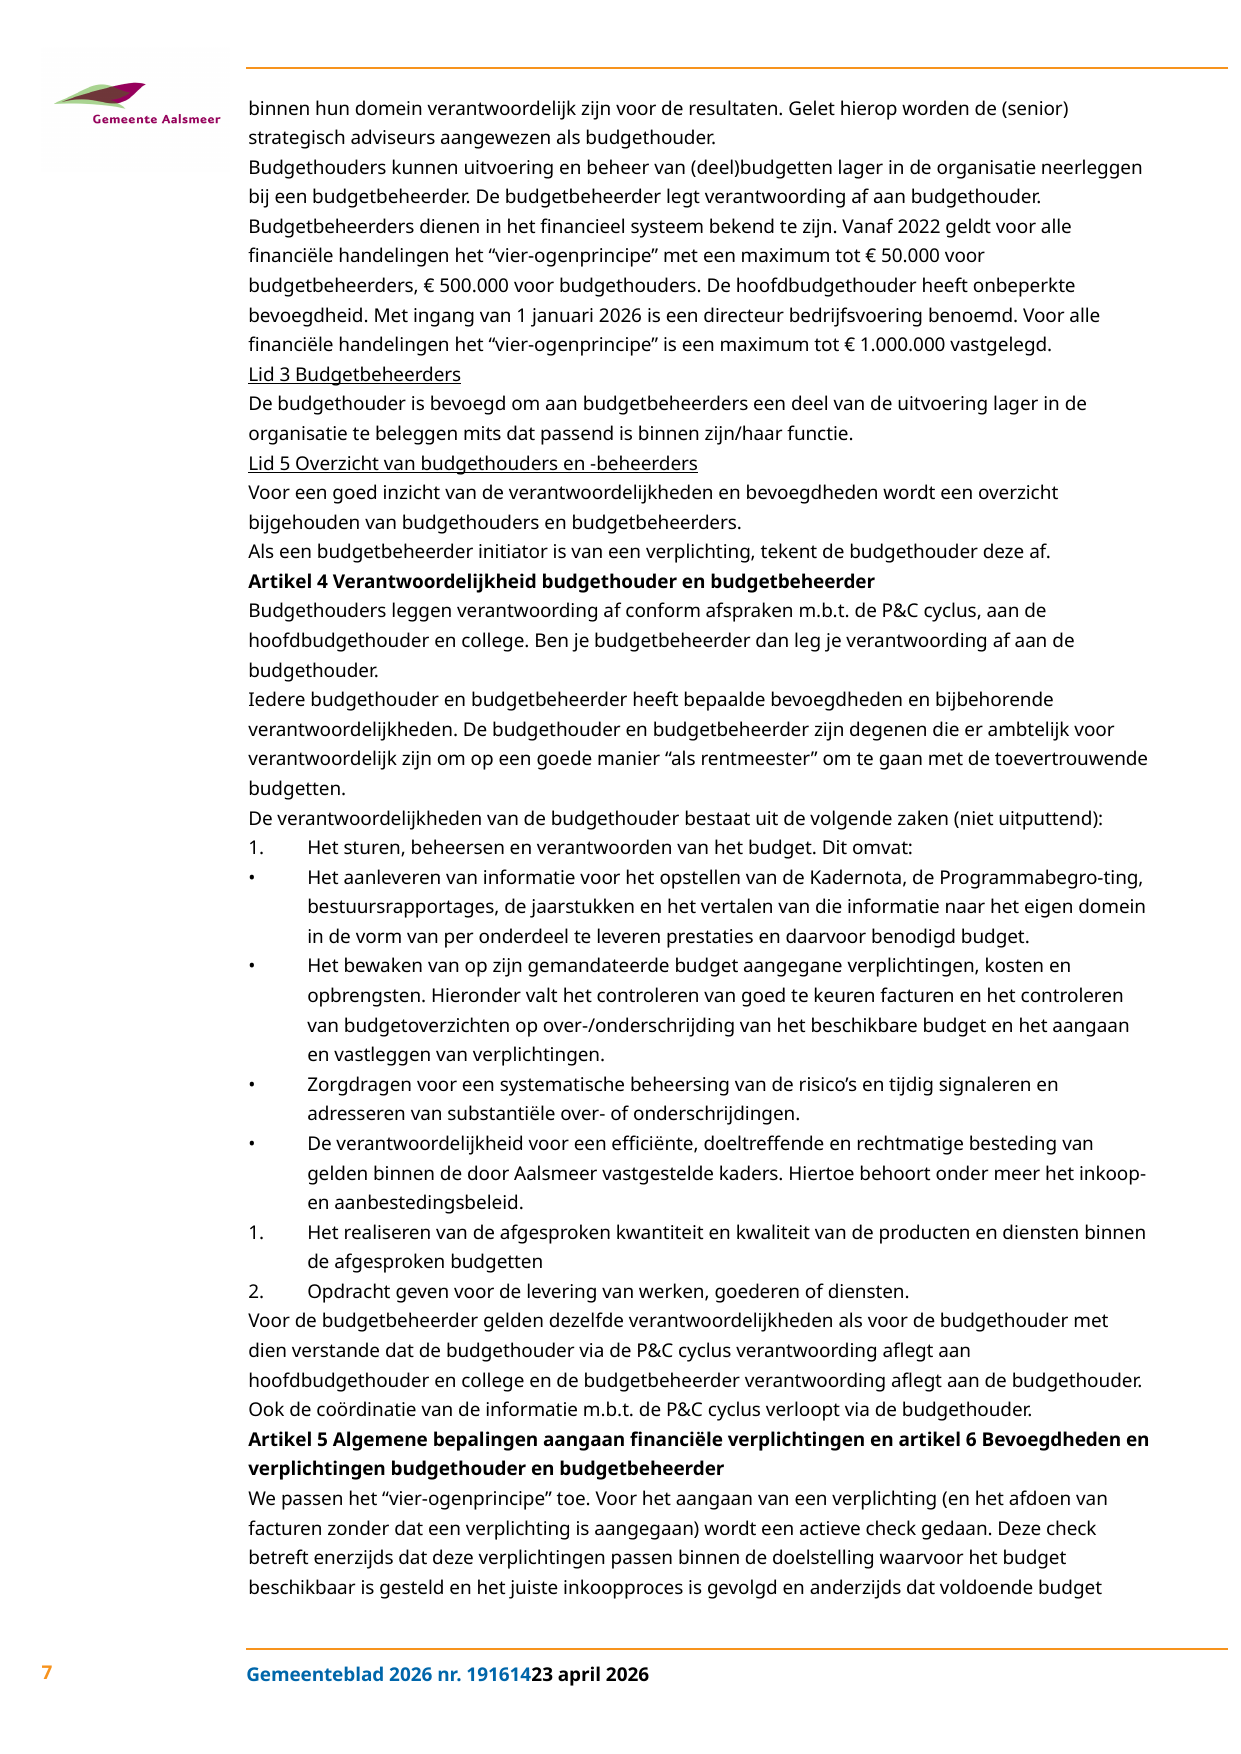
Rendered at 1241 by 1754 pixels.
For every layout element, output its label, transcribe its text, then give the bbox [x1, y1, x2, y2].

text Lid 3 Budgetbeheerders [248, 361, 1152, 387]
list De verantwoordelijkheid voor een efficiënte, doeltreffende en rechtmatige besteding van gelden binnen de door Aalsmeer vastgestelde kaders. Hiertoe behoort onder meer het inkoop- en aanbestedingsbeleid. [248, 1130, 1152, 1215]
text Lid 5 Overzicht van budgethouders en -beheerders [248, 450, 1152, 476]
text Iedere budgethouder en budgetbeheerder heeft bepaalde bevoegdheden en bijbehorende verantwoordelijkheden. De budgethouder en budgetbeheerder zijn degenen die er ambtelijk voor verantwoordelijk zijn om op een goede manier “als rentmeester” om te gaan met de toevertrouwende budgetten. [248, 686, 1152, 801]
list Het aanleveren van informatie voor het opstellen van de Kadernota, de Programmabegro-ting, bestuursrapportages, de jaarstukken en het vertalen van die informatie naar het eigen domein in de vorm van per onderdeel te leveren prestaties en daarvoor benodigd budget. [248, 864, 1152, 949]
list Opdracht geven voor de levering van werken, goederen of diensten. [248, 1278, 1152, 1304]
text Budgethouders kunnen uitvoering en beheer van (deel)budgetten lager in de organisatie neerleggen bij een budgetbeheerder. De budgetbeheerder legt verantwoording af aan budgethouder. Budgetbeheerders dienen in het financieel systeem bekend te zijn. Vanaf 2022 geldt voor alle financiële handelingen het “vier-ogenprincipe” met een maximum tot € 50.000 voor budgetbeheerders, € 500.000 voor budgethouders. De hoofdbudgethouder heeft onbeperkte bevoegdheid. Met ingang van 1 januari 2026 is een directeur bedrijfsvoering benoemd. Voor alle financiële handelingen het “vier-ogenprincipe” is een maximum tot € 1.000.000 vastgelegd. [248, 154, 1152, 357]
picture [41, 47, 231, 172]
list Het realiseren van de afgesproken kwantiteit en kwaliteit van de producten en diensten binnen de afgesproken budgetten [248, 1219, 1152, 1274]
text Voor een goed inzicht van de verantwoordelijkheden en bevoegdheden wordt een overzicht bijgehouden van budgethouders en budgetbeheerders. [248, 479, 1152, 535]
text Voor de budgetbeheerder gelden dezelfde verantwoordelijkheden als voor de budgethouder met dien verstande dat de budgethouder via de P&C cyclus verantwoording aflegt aan hoofdbudgethouder en college en de budgetbeheerder verantwoording aflegt aan de budgethouder. Ook de coördinatie van de informatie m.b.t. de P&C cyclus verloopt via de budgethouder. [248, 1308, 1152, 1422]
text De budgethouder is bevoegd om aan budgetbeheerders een deel van de uitvoering lager in de organisatie te beleggen mits dat passend is binnen zijn/haar functie. [248, 391, 1152, 446]
list Het bewaken van op zijn gemandateerde budget aangegane verplichtingen, kosten en opbrengsten. Hieronder valt het controleren van goed te keuren facturen en het controleren van budgetoverzichten op over-/onderschrijding van het beschikbare budget en het aangaan en vastleggen van verplichtingen. [248, 953, 1152, 1067]
text Als een budgetbeheerder initiator is van een verplichting, tekent de budgethouder deze af. [248, 538, 1152, 564]
list Zorgdragen voor een systematische beheersing van de risico’s en tijdig signaleren en adresseren van substantiële over- of onderschrijdingen. [248, 1071, 1152, 1126]
text Budgethouders leggen verantwoording af conform afspraken m.b.t. de P&C cyclus, aan de hoofdbudgethouder en college. Ben je budgetbeheerder dan leg je verantwoording af aan de budgethouder. [248, 598, 1152, 683]
text Artikel 4 Verantwoordelijkheid budgethouder en budgetbeheerder [248, 568, 1152, 594]
text binnen hun domein verantwoordelijk zijn voor de resultaten. Gelet hierop worden de (senior) strategisch adviseurs aangewezen als budgethouder. [248, 95, 1152, 150]
text De verantwoordelijkheden van de budgethouder bestaat uit de volgende zaken (niet uitputtend): [248, 805, 1152, 831]
list Het sturen, beheersen en verantwoorden van het budget. Dit omvat: [248, 834, 1152, 860]
text Artikel 5 Algemene bepalingen aangaan financiële verplichtingen en artikel 6 Bevoegdheden en verplichtingen budgethouder en budgetbeheerder [248, 1426, 1152, 1481]
text We passen het “vier-ogenprincipe” toe. Voor het aangaan van een verplichting (en het afdoen van facturen zonder dat een verplichting is aangegaan) wordt een actieve check gedaan. Deze check betreft enerzijds dat deze verplichtingen passen binnen de doelstelling waarvoor het budget beschikbaar is gesteld en het juiste inkoopproces is gevolgd en anderzijds dat voldoende budget [248, 1485, 1152, 1600]
